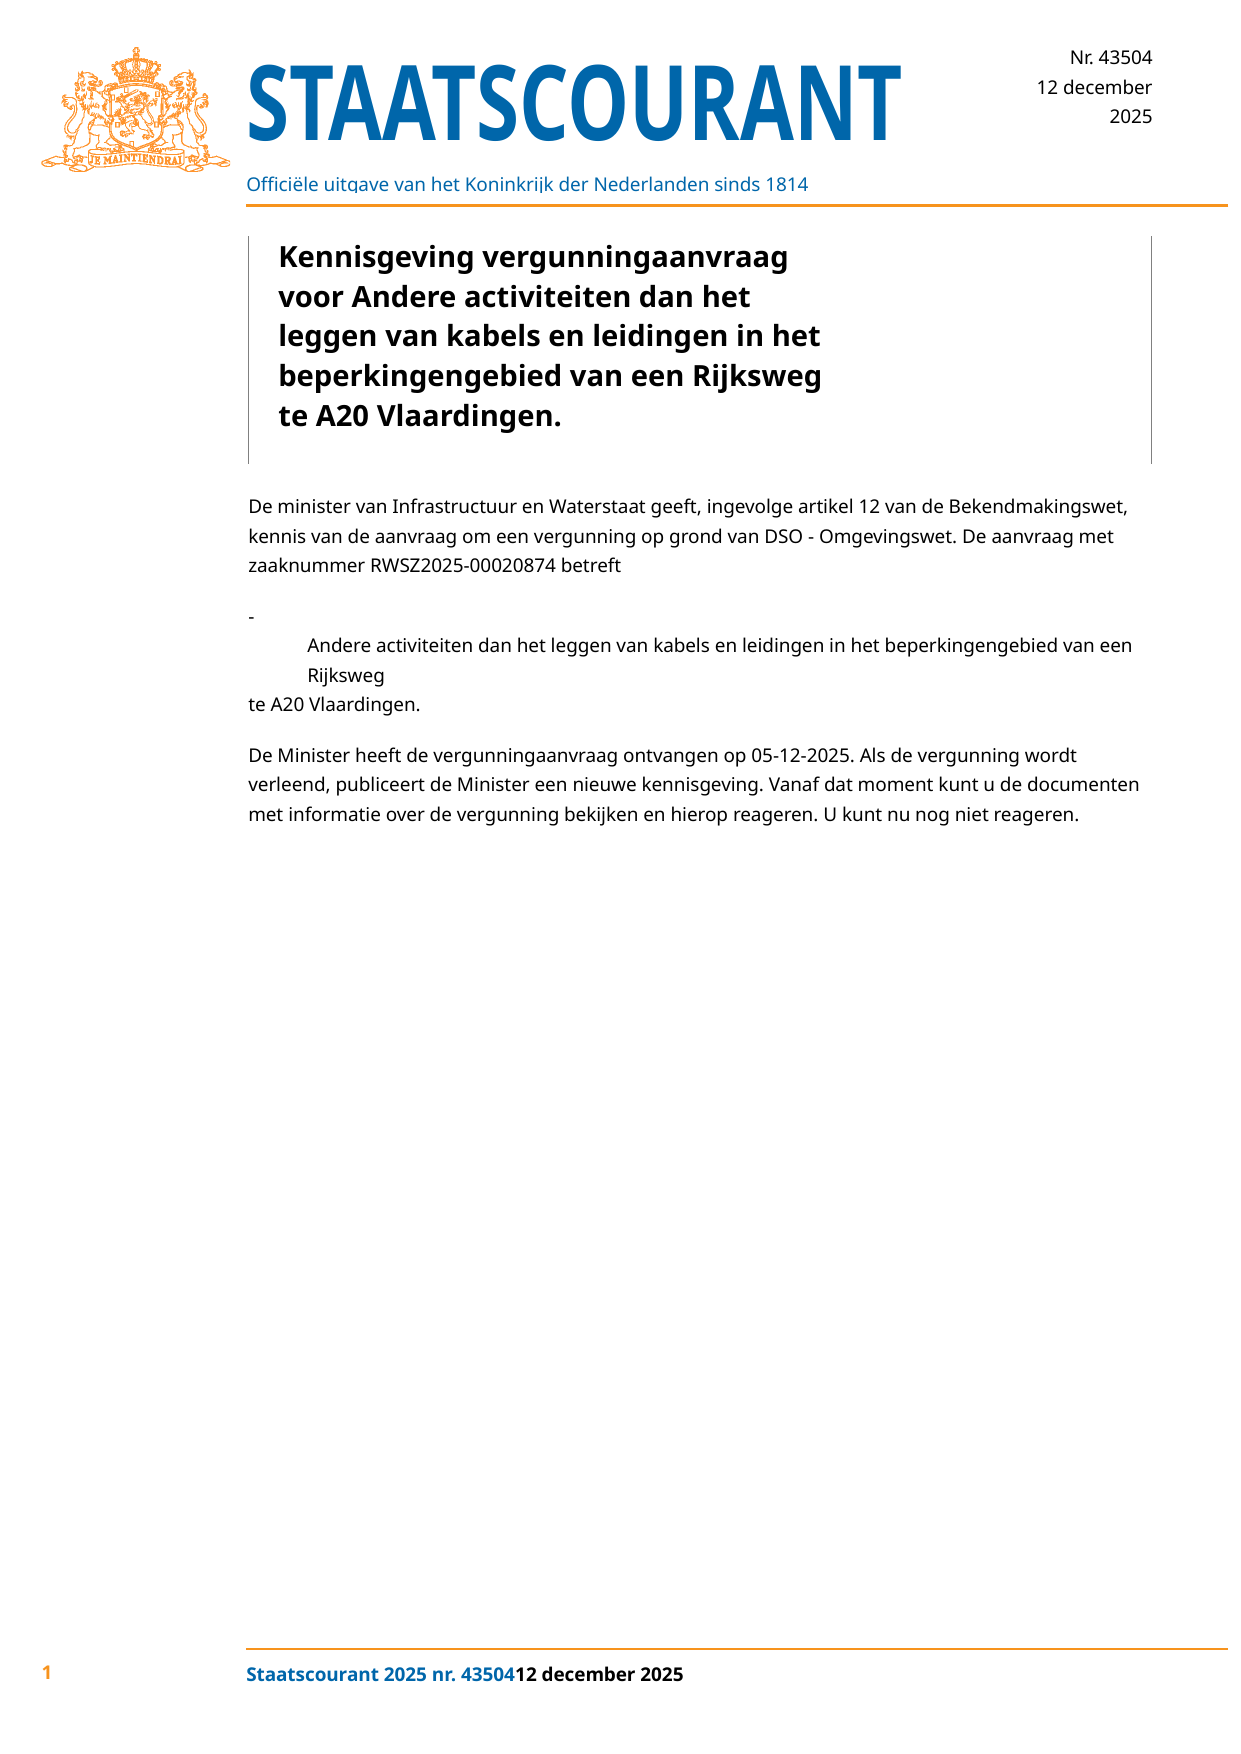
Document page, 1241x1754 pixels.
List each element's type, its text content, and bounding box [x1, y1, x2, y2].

table_header [850, 236, 912, 413]
list Andere activiteiten dan het leggen van kabels en leidingen in het beperkingengebied van een Rijksweg [248, 632, 1152, 688]
text De Minister heeft de vergunningaanvraag ontvangen op 05-12-2025. Als de vergunning wordt verleend, publiceert de Minister een nieuwe kennisgeving. Vanaf dat moment kunt u de documenten met informatie over de vergunning bekijken en hierop reageren. U kunt nu nog niet reageren. [248, 742, 1152, 827]
text te A20 Vlaardingen. [248, 692, 1152, 717]
table_header [850, 414, 1151, 464]
picture [912, 236, 1090, 414]
table_header [1090, 236, 1151, 413]
table_header Kennisgeving vergunningaanvraag voor Andere activiteiten dan het leggen van kabels en leidingen in het beperkingengebied van een Rijksweg te A20 Vlaardingen. [249, 236, 850, 464]
text De minister van Infrastructuur en Waterstaat geeft, ingevolge artikel 12 van de Bekendmakingswet, kennis van de aanvraag om een vergunning op grond van DSO - Omgevingswet. De aanvraag met zaaknummer RWSZ2025-00020874 betreft [248, 493, 1152, 578]
picture [41, 47, 231, 172]
